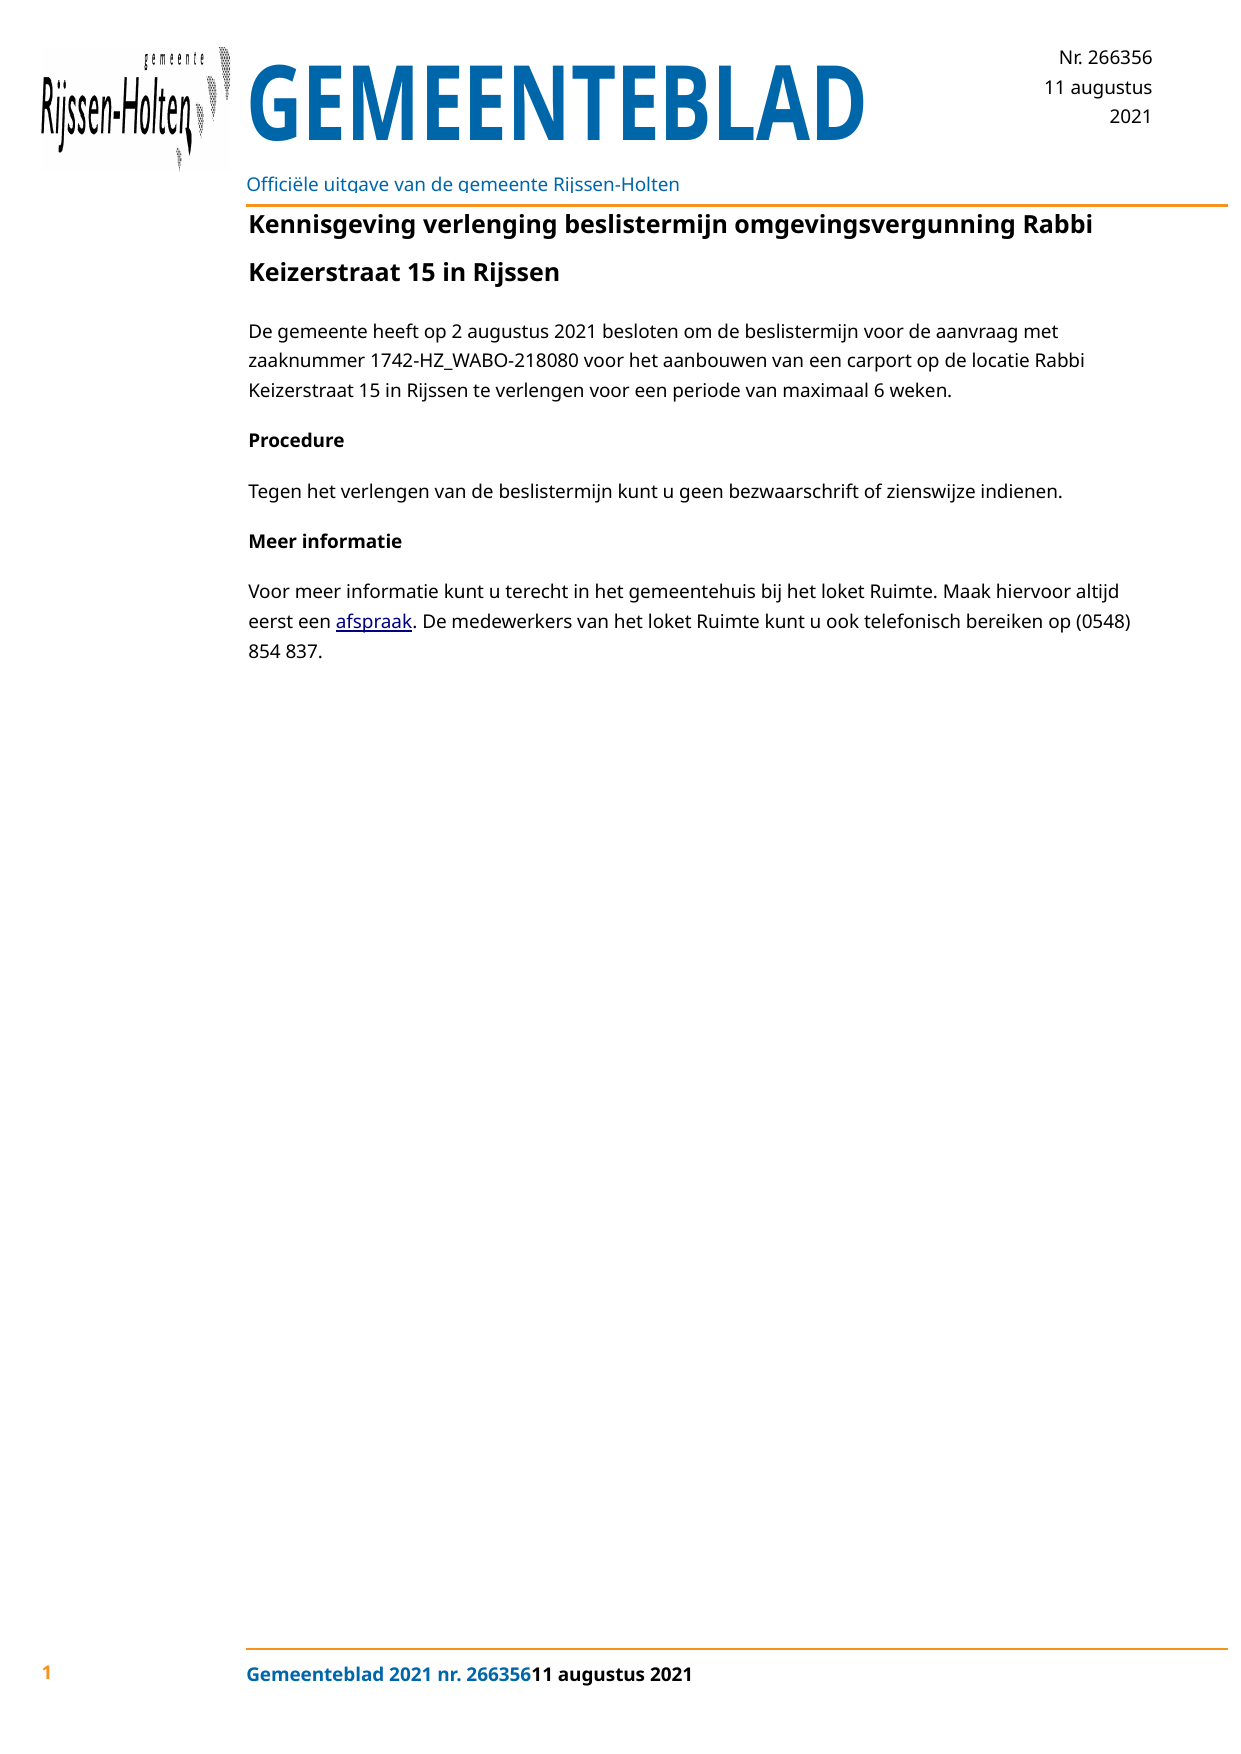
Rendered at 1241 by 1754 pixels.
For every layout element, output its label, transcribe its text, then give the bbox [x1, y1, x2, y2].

text De gemeente heeft op 2 augustus 2021 besloten om de beslistermijn voor de aanvraag met zaaknummer 1742-HZ_WABO-218080 voor het aanbouwen van een carport op de locatie Rabbi Keizerstraat 15 in Rijssen te verlengen voor een periode van maximaal 6 weken. [248, 318, 1152, 403]
text Kennisgeving verlenging beslistermijn omgevingsvergunning Rabbi Keizerstraat 15 in Rijssen [248, 207, 1152, 288]
text Tegen het verlengen van de beslistermijn kunt u geen bezwaarschrift of zienswijze indienen. [248, 478, 1152, 504]
text Procedure [248, 427, 1152, 453]
picture [41, 47, 231, 172]
text Meer informatie [248, 528, 1152, 554]
text Voor meer informatie kunt u terecht in het gemeentehuis bij het loket Ruimte. Maak hiervoor altijd eerst een afspraak. De medewerkers van het loket Ruimte kunt u ook telefonisch bereiken op (0548) 854 837. [248, 579, 1152, 664]
